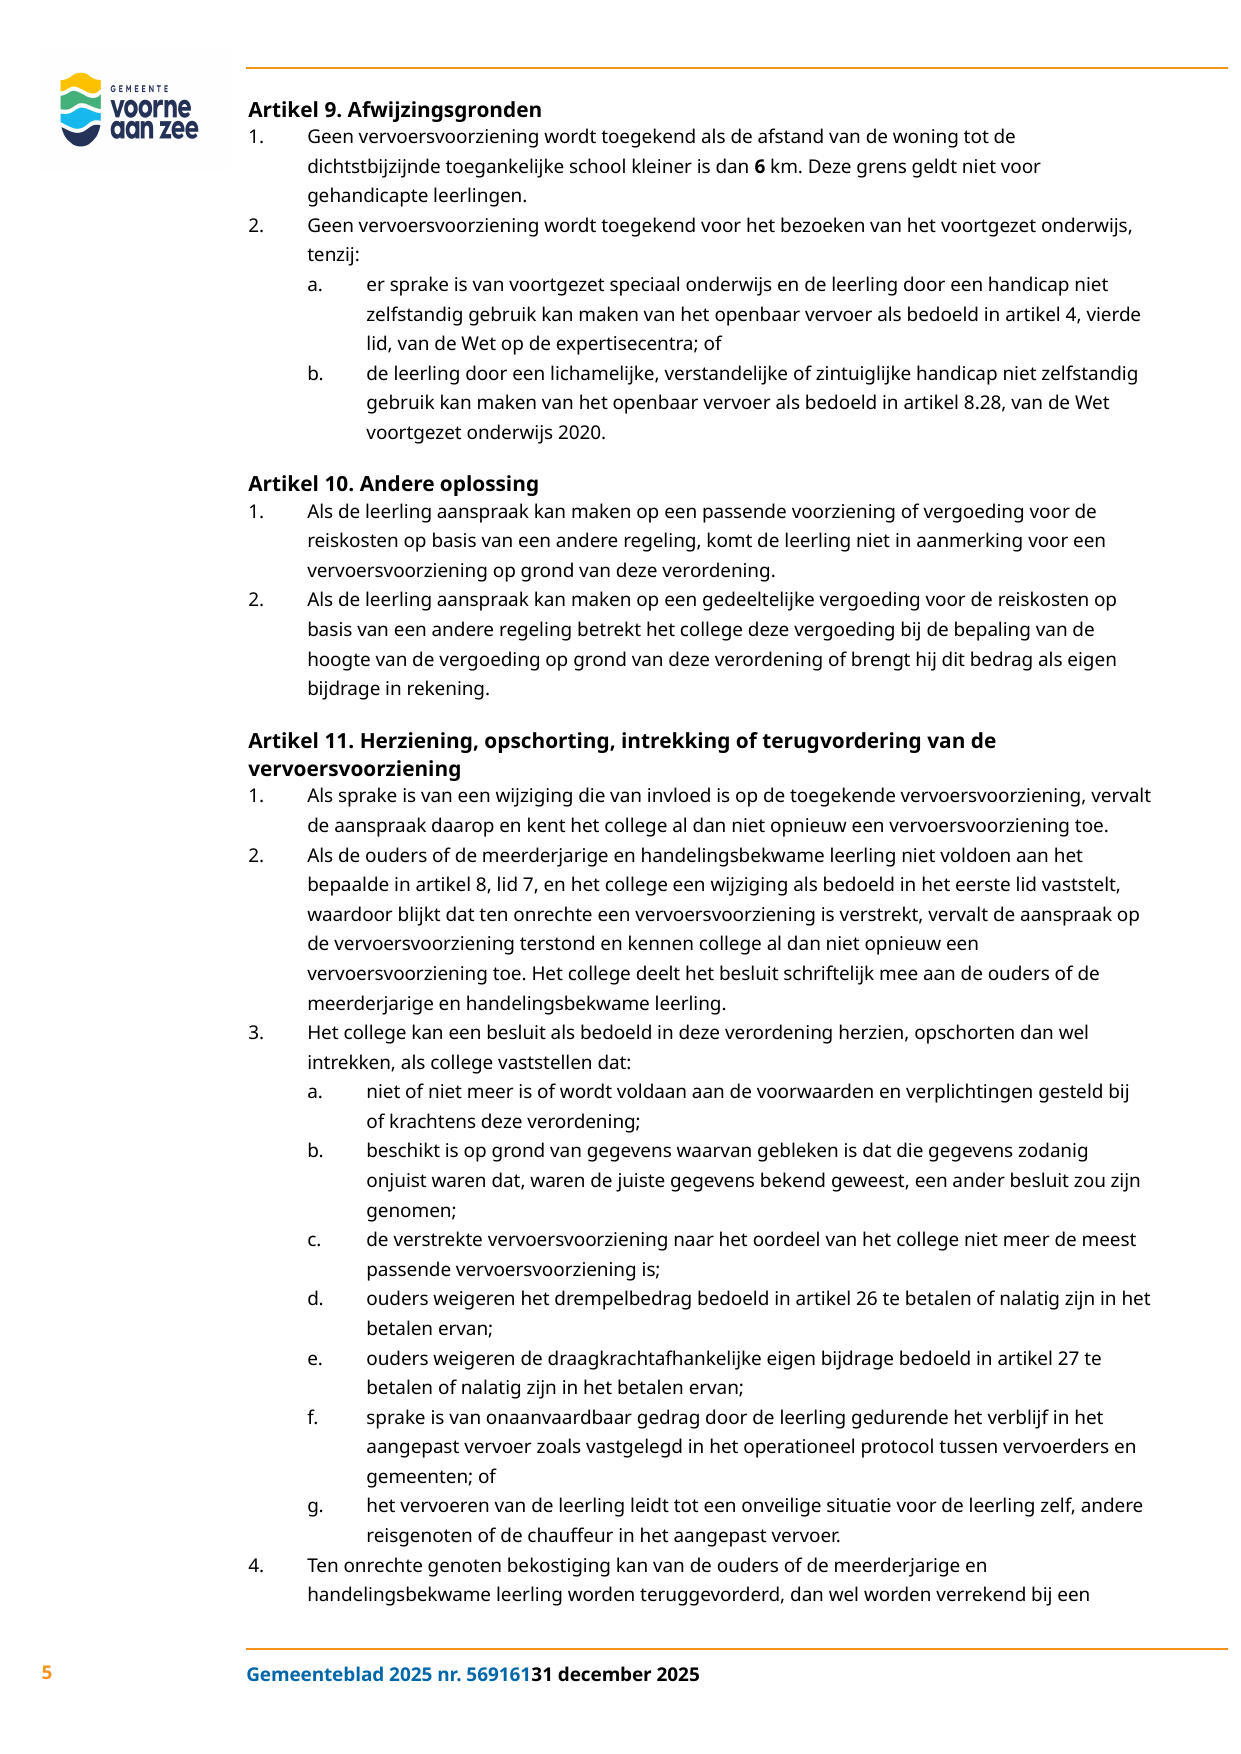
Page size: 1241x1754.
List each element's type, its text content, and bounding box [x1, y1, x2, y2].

list Als sprake is van een wijziging die van invloed is op de toegekende vervoersvoorziening, vervalt de aanspraak daarop en kent het college al dan niet opnieuw een vervoersvoorziening toe. [248, 783, 1152, 838]
text Artikel 10. Andere oplossing [248, 469, 1152, 498]
list Als de leerling aanspraak kan maken op een gedeeltelijke vergoeding voor de reiskosten op basis van een andere regeling betrekt het college deze vergoeding bij de bepaling van de hoogte van de vergoeding op grond van deze verordening of brengt hij dit bedrag als eigen bijdrage in rekening. [248, 587, 1152, 701]
list ouders weigeren de draagkrachtafhankelijke eigen bijdrage bedoeld in artikel 27 te betalen of nalatig zijn in het betalen ervan; [307, 1345, 1152, 1400]
list het vervoeren van de leerling leidt tot een onveilige situatie voor de leerling zelf, andere reisgenoten of de chauffeur in het aangepast vervoer. [307, 1493, 1152, 1548]
list beschikt is op grond van gegevens waarvan gebleken is dat die gegevens zodanig onjuist waren dat, waren de juiste gegevens bekend geweest, een ander besluit zou zijn genomen; [307, 1138, 1152, 1223]
list de leerling door een lichamelijke, verstandelijke of zintuiglijke handicap niet zelfstandig gebruik kan maken van het openbaar vervoer als bedoeld in artikel 8.28, van de Wet voortgezet onderwijs 2020. [307, 360, 1152, 445]
list de verstrekte vervoersvoorziening naar het oordeel van het college niet meer de meest passende vervoersvoorziening is; [307, 1226, 1152, 1282]
list er sprake is van voortgezet speciaal onderwijs en de leerling door een handicap niet zelfstandig gebruik kan maken van het openbaar vervoer als bedoeld in artikel 4, vierde lid, van de Wet op de expertisecentra; of [307, 271, 1152, 356]
text Artikel 11. Herziening, opschorting, intrekking of terugvordering van de vervoersvoorziening [248, 726, 1152, 783]
list niet of niet meer is of wordt voldaan aan de voorwaarden en verplichtingen gesteld bij of krachtens deze verordening; [307, 1078, 1152, 1134]
list sprake is van onaanvaardbaar gedrag door de leerling gedurende het verblijf in het aangepast vervoer zoals vastgelegd in het operationeel protocol tussen vervoerders en gemeenten; of [307, 1404, 1152, 1489]
list Geen vervoersvoorziening wordt toegekend als de afstand van de woning tot de dichtstbijzijnde toegankelijke school kleiner is dan 6 km. Deze grens geldt niet voor gehandicapte leerlingen. [248, 123, 1152, 208]
list Het college kan een besluit als bedoeld in deze verordening herzien, opschorten dan wel intrekken, als college vaststellen dat: [248, 1019, 1152, 1075]
list ouders weigeren het drempelbedrag bedoeld in artikel 26 te betalen of nalatig zijn in het betalen ervan; [307, 1286, 1152, 1341]
picture [41, 47, 231, 172]
list Geen vervoersvoorziening wordt toegekend voor het bezoeken van het voortgezet onderwijs, tenzij: [248, 212, 1152, 267]
list Als de leerling aanspraak kan maken op een passende voorziening of vergoeding voor de reiskosten op basis van een andere regeling, komt de leerling niet in aanmerking voor een vervoersvoorziening op grond van deze verordening. [248, 498, 1152, 583]
text Artikel 9. Afwijzingsgronden [248, 95, 1152, 123]
list Als de ouders of de meerderjarige en handelingsbekwame leerling niet voldoen aan het bepaalde in artikel 8, lid 7, en het college een wijziging als bedoeld in het eerste lid vaststelt, waardoor blijkt dat ten onrechte een vervoersvoorziening is verstrekt, vervalt de aanspraak op de vervoersvoorziening terstond en kennen college al dan niet opnieuw een vervoersvoorziening toe. Het college deelt het besluit schriftelijk mee aan de ouders of de meerderjarige en handelingsbekwame leerling. [248, 842, 1152, 1016]
list Ten onrechte genoten bekostiging kan van de ouders of de meerderjarige en handelingsbekwame leerling worden teruggevorderd, dan wel worden verrekend bij een [248, 1552, 1152, 1607]
